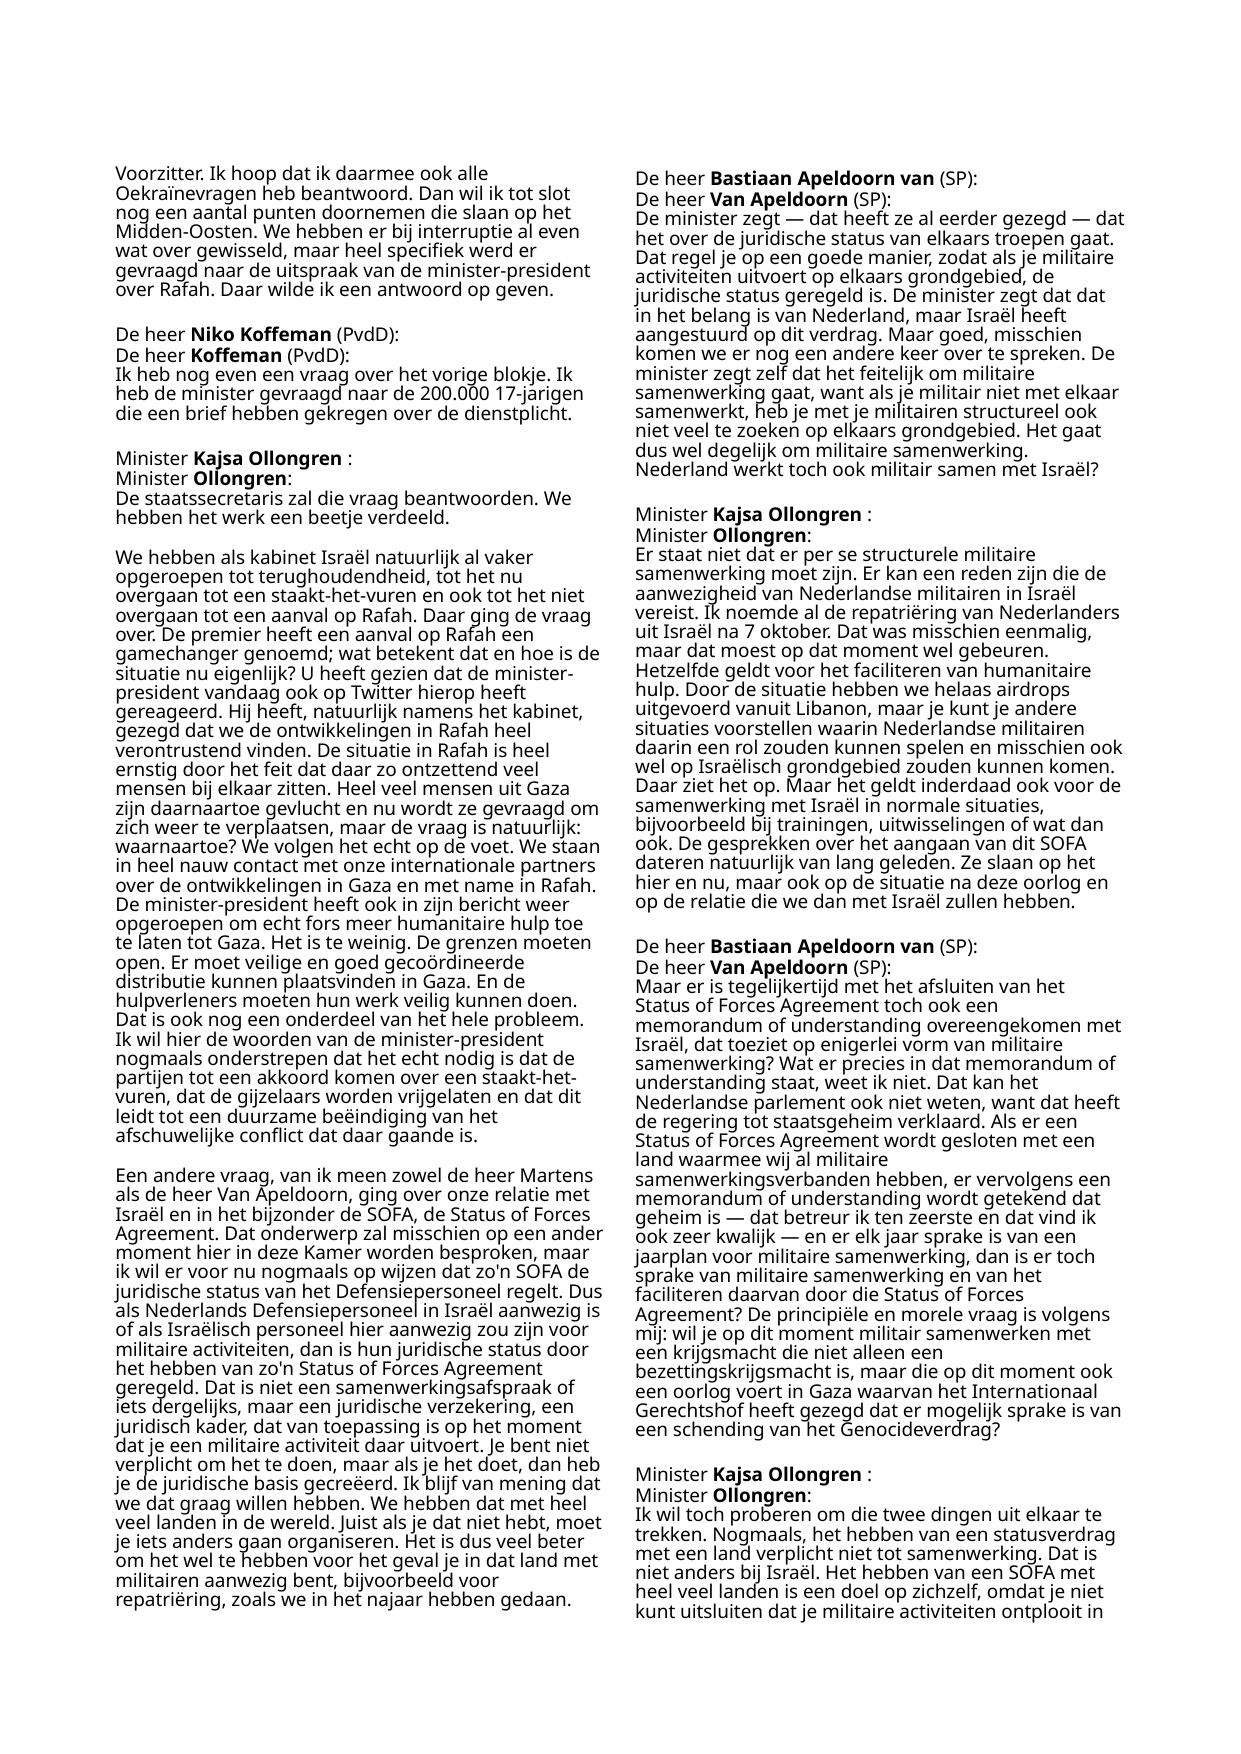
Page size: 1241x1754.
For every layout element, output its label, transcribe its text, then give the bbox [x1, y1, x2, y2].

text Voorzitter. Ik hoop dat ik daarmee ook alle Oekraïnevragen heb beantwoord. Dan wil ik tot slot nog een aantal punten doornemen die slaan op het Midden-Oosten. We hebben er bij interruptie al even wat over gewisseld, maar heel specifiek werd er gevraagd naar de uitspraak van de minister-president over Rafah. Daar wilde ik een antwoord op geven. [115, 165, 605, 300]
text De heer Koffeman (PvdD): [115, 347, 605, 366]
text De heer Van Apeldoorn (SP): [635, 191, 1125, 210]
text De heer Bastiaan Apeldoorn van (SP): [635, 933, 1125, 959]
text De minister zegt — dat heeft ze al eerder gezegd — dat het over de juridische status van elkaars troepen gaat. Dat regel je op een goede manier, zodat als je militaire activiteiten uitvoert op elkaars grondgebied, de juridische status geregeld is. De minister zegt dat dat in het belang is van Nederland, maar Israël heeft aangestuurd op dit verdrag. Maar goed, misschien komen we er nog een andere keer over te spreken. De minister zegt zelf dat het feitelijk om militaire samenwerking gaat, want als je militair niet met elkaar samenwerkt, heb je met je militairen structureel ook niet veel te zoeken op elkaars grondgebied. Het gaat dus wel degelijk om militaire samenwerking. Nederland werkt toch ook militair samen met Israël? [635, 210, 1125, 480]
text De staatssecretaris zal die vraag beantwoorden. We hebben het werk een beetje verdeeld. [115, 490, 605, 528]
text Minister Kajsa Ollongren : [115, 445, 605, 470]
text Minister Kajsa Ollongren : [635, 1461, 1125, 1487]
text De heer Bastiaan Apeldoorn van (SP): [635, 165, 1125, 191]
text We hebben als kabinet Israël natuurlijk al vaker opgeroepen tot terughoudendheid, tot het nu overgaan tot een staakt-het-vuren en ook tot het niet overgaan tot een aanval op Rafah. Daar ging de vraag over. De premier heeft een aanval op Rafah een gamechanger genoemd; wat betekent dat en hoe is de situatie nu eigenlijk? U heeft gezien dat de minister-president vandaag ook op Twitter hierop heeft gereageerd. Hij heeft, natuurlijk namens het kabinet, gezegd dat we de ontwikkelingen in Rafah heel verontrustend vinden. De situatie in Rafah is heel ernstig door het feit dat daar zo ontzettend veel mensen bij elkaar zitten. Heel veel mensen uit Gaza zijn daarnaartoe gevlucht en nu wordt ze gevraagd om zich weer te verplaatsen, maar de vraag is natuurlijk: waarnaartoe? We volgen het echt op de voet. We staan in heel nauw contact met onze internationale partners over de ontwikkelingen in Gaza en met name in Rafah. De minister-president heeft ook in zijn bericht weer opgeroepen om echt fors meer humanitaire hulp toe te laten tot Gaza. Het is te weinig. De grenzen moeten open. Er moet veilige en goed gecoördineerde distributie kunnen plaatsvinden in Gaza. En de hulpverleners moeten hun werk veilig kunnen doen. Dat is ook nog een onderdeel van het hele probleem. Ik wil hier de woorden van de minister-president nogmaals onderstrepen dat het echt nodig is dat de partijen tot een akkoord komen over een staakt-het-vuren, dat de gijzelaars worden vrijgelaten en dat dit leidt tot een duurzame beëindiging van het afschuwelijke conflict dat daar gaande is. [115, 549, 605, 1146]
text Minister Ollongren: [635, 1487, 1125, 1506]
text De heer Niko Koffeman (PvdD): [115, 321, 605, 347]
text Ik heb nog even een vraag over het vorige blokje. Ik heb de minister gevraagd naar de 200.000 17-jarigen die een brief hebben gekregen over de dienstplicht. [115, 366, 605, 424]
text Ik wil toch proberen om die twee dingen uit elkaar te trekken. Nogmaals, het hebben van een statusverdrag met een land verplicht niet tot samenwerking. Dat is niet anders bij Israël. Het hebben van een SOFA met heel veel landen is een doel op zichzelf, omdat je niet kunt uitsluiten dat je militaire activiteiten ontplooit in [635, 1506, 1125, 1622]
text Minister Ollongren: [635, 527, 1125, 546]
text Minister Kajsa Ollongren : [635, 501, 1125, 527]
text De heer Van Apeldoorn (SP): [635, 959, 1125, 978]
text Er staat niet dat er per se structurele militaire samenwerking moet zijn. Er kan een reden zijn die de aanwezigheid van Nederlandse militairen in Israël vereist. Ik noemde al de repatriëring van Nederlanders uit Israël na 7 oktober. Dat was misschien eenmalig, maar dat moest op dat moment wel gebeuren. Hetzelfde geldt voor het faciliteren van humanitaire hulp. Door de situatie hebben we helaas airdrops uitgevoerd vanuit Libanon, maar je kunt je andere situaties voorstellen waarin Nederlandse militairen daarin een rol zouden kunnen spelen en misschien ook wel op Israëlisch grondgebied zouden kunnen komen. Daar ziet het op. Maar het geldt inderdaad ook voor de samenwerking met Israël in normale situaties, bijvoorbeeld bij trainingen, uitwisselingen of wat dan ook. De gesprekken over het aangaan van dit SOFA dateren natuurlijk van lang geleden. Ze slaan op het hier en nu, maar ook op de situatie na deze oorlog en op de relatie die we dan met Israël zullen hebben. [635, 546, 1125, 912]
text Minister Ollongren: [115, 470, 605, 490]
text Maar er is tegelijkertijd met het afsluiten van het Status of Forces Agreement toch ook een memorandum of understanding overeengekomen met Israël, dat toeziet op enigerlei vorm van militaire samenwerking? Wat er precies in dat memorandum of understanding staat, weet ik niet. Dat kan het Nederlandse parlement ook niet weten, want dat heeft de regering tot staatsgeheim verklaard. Als er een Status of Forces Agreement wordt gesloten met een land waarmee wij al militaire samenwerkingsverbanden hebben, er vervolgens een memorandum of understanding wordt getekend dat geheim is — dat betreur ik ten zeerste en dat vind ik ook zeer kwalijk — en er elk jaar sprake is van een jaarplan voor militaire samenwerking, dan is er toch sprake van militaire samenwerking en van het faciliteren daarvan door die Status of Forces Agreement? De principiële en morele vraag is volgens mij: wil je op dit moment militair samenwerken met een krijgsmacht die niet alleen een bezettingskrijgsmacht is, maar die op dit moment ook een oorlog voert in Gaza waarvan het Internationaal Gerechtshof heeft gezegd dat er mogelijk sprake is van een schending van het Genocideverdrag? [635, 978, 1125, 1441]
text Een andere vraag, van ik meen zowel de heer Martens als de heer Van Apeldoorn, ging over onze relatie met Israël en in het bijzonder de SOFA, de Status of Forces Agreement. Dat onderwerp zal misschien op een ander moment hier in deze Kamer worden besproken, maar ik wil er voor nu nogmaals op wijzen dat zo'n SOFA de juridische status van het Defensiepersoneel regelt. Dus als Nederlands Defensiepersoneel in Israël aanwezig is of als Israëlisch personeel hier aanwezig zou zijn voor militaire activiteiten, dan is hun juridische status door het hebben van zo'n Status of Forces Agreement geregeld. Dat is niet een samenwerkingsafspraak of iets dergelijks, maar een juridische verzekering, een juridisch kader, dat van toepassing is op het moment dat je een militaire activiteit daar uitvoert. Je bent niet verplicht om het te doen, maar als je het doet, dan heb je de juridische basis gecreëerd. Ik blijf van mening dat we dat graag willen hebben. We hebben dat met heel veel landen in de wereld. Juist als je dat niet hebt, moet je iets anders gaan organiseren. Het is dus veel beter om het wel te hebben voor het geval je in dat land met militairen aanwezig bent, bijvoorbeeld voor repatriëring, zoals we in het najaar hebben gedaan. [115, 1167, 605, 1610]
